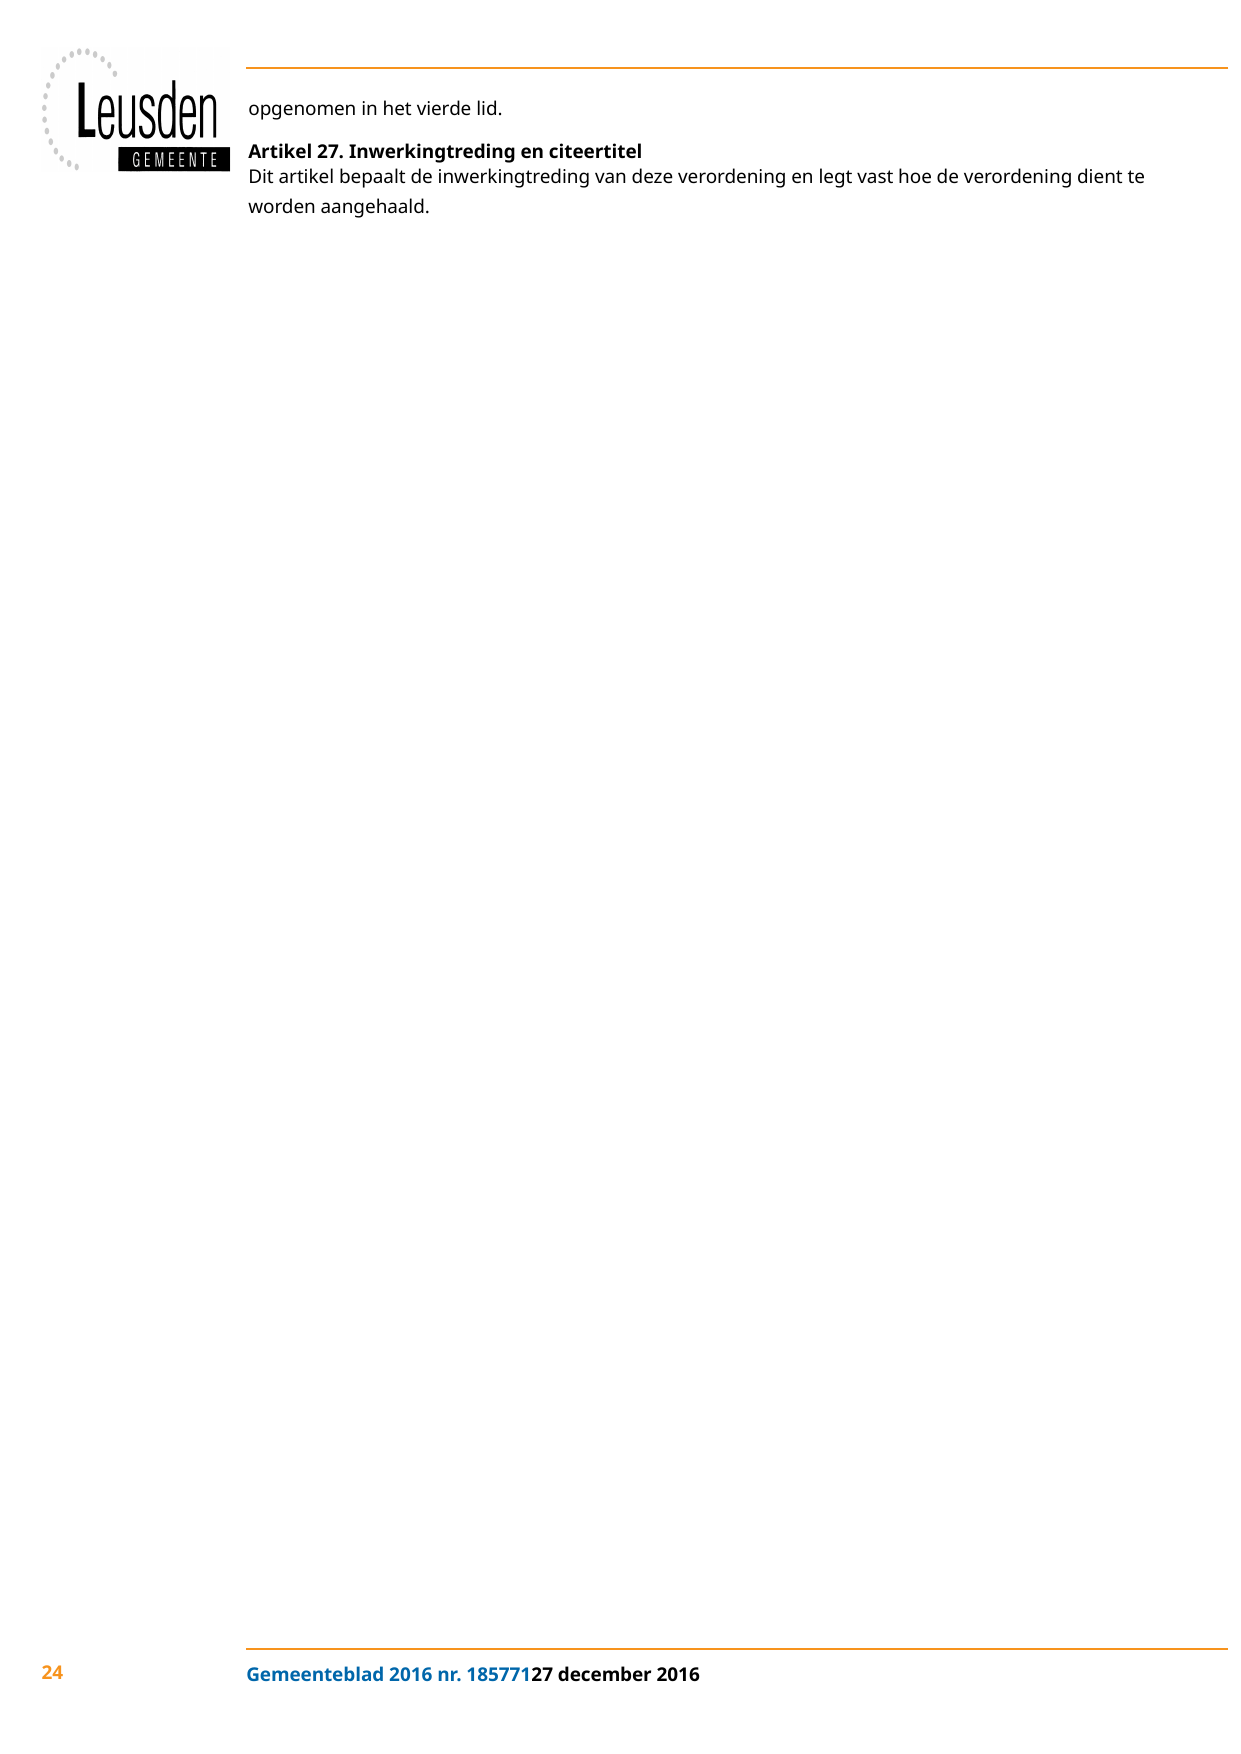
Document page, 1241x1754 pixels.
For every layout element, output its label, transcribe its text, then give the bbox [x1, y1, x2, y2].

text Artikel 27. Inwerkingtreding en citeertitel [248, 138, 1152, 164]
text Dit artikel bepaalt de inwerkingtreding van deze verordening en legt vast hoe de verordening dient te worden aangehaald. [248, 164, 1152, 219]
text opgenomen in het vierde lid. [248, 95, 1152, 121]
picture [41, 47, 231, 172]
